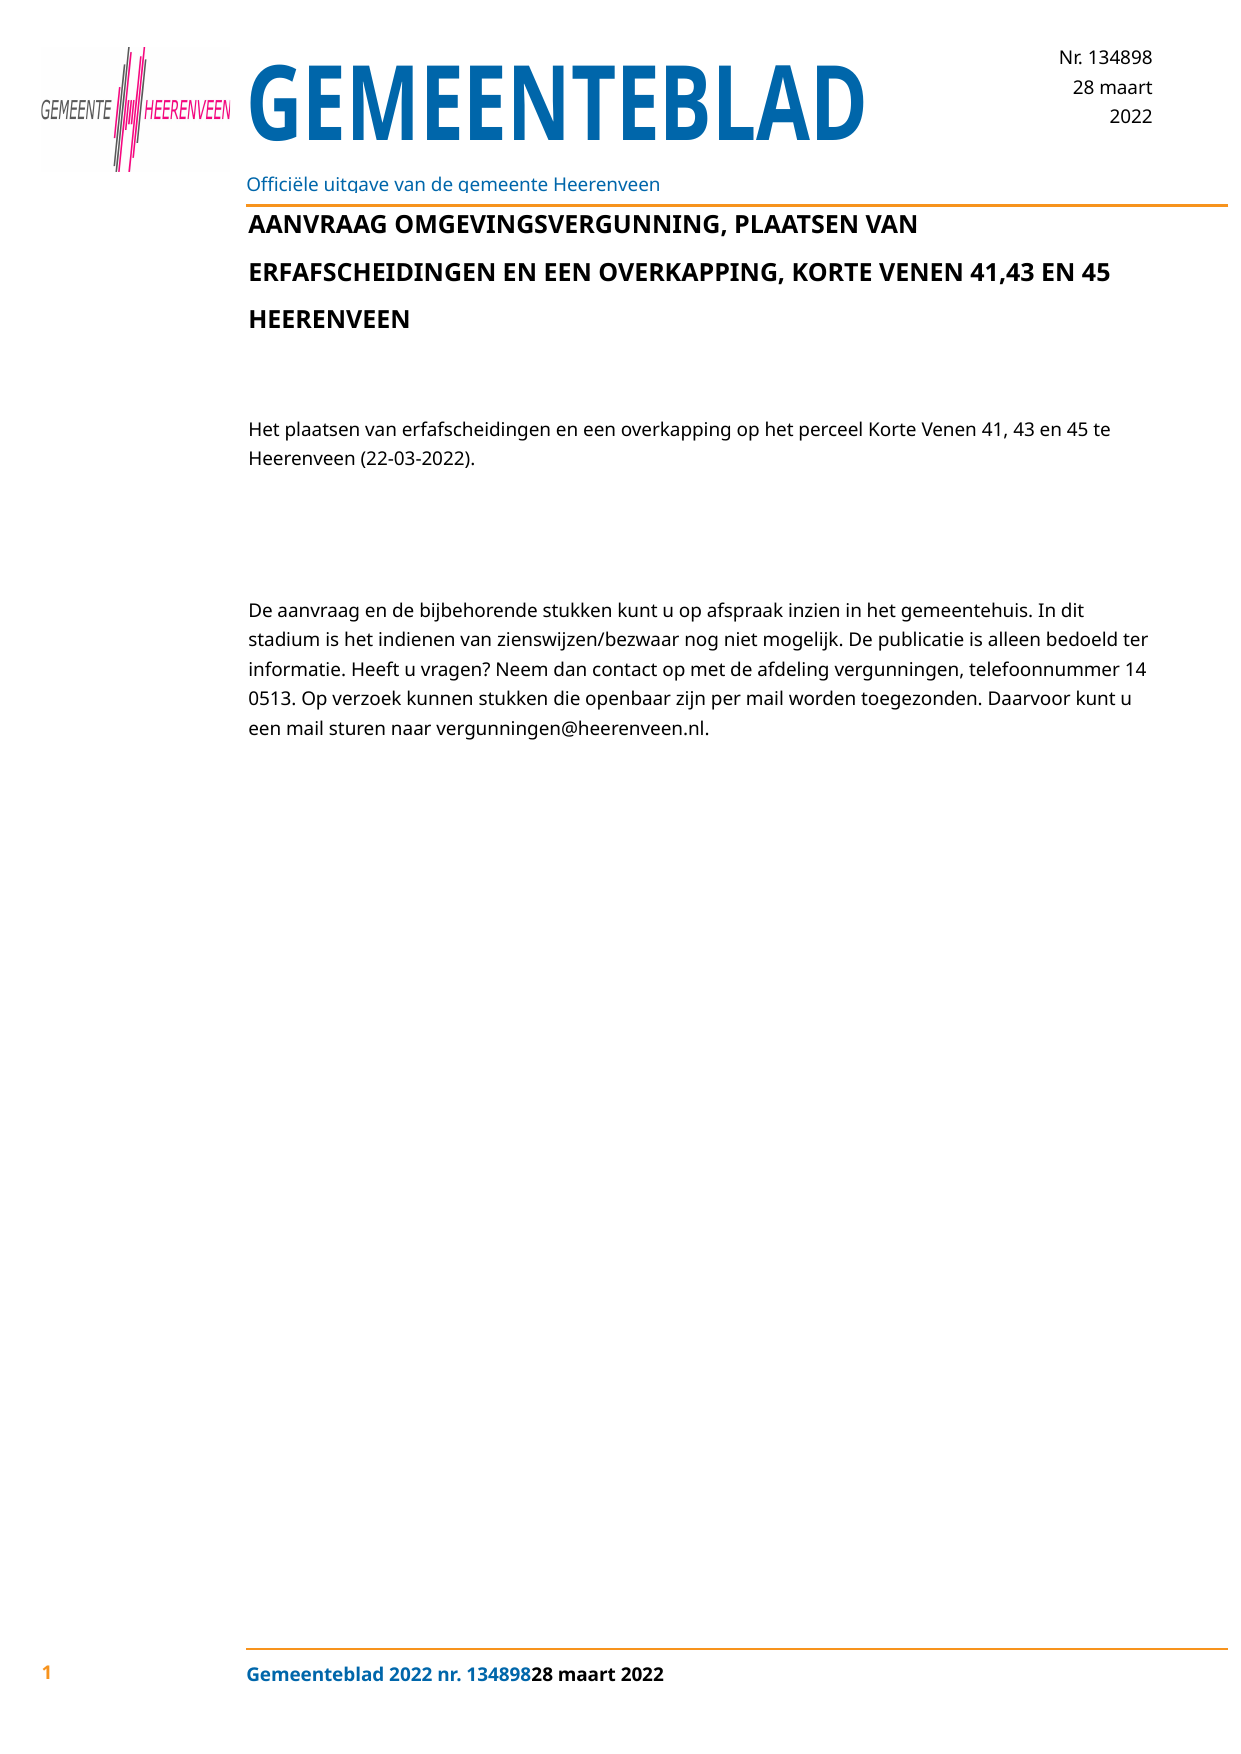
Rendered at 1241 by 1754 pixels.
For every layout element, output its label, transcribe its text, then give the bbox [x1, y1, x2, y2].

text Het plaatsen van erfafscheidingen en een overkapping op het perceel Korte Venen 41, 43 en 45 te Heerenveen (22-03-2022). [248, 416, 1152, 471]
text AANVRAAG OMGEVINGSVERGUNNING, PLAATSEN VAN ERFAFSCHEIDINGEN EN EEN OVERKAPPING, KORTE VENEN 41,43 EN 45 HEERENVEEN [248, 207, 1152, 336]
picture [41, 47, 231, 172]
text De aanvraag en de bijbehorende stukken kunt u op afspraak inzien in het gemeentehuis. In dit stadium is het indienen van zienswijzen/bezwaar nog niet mogelijk. De publicatie is alleen bedoeld ter informatie. Heeft u vragen? Neem dan contact op met de afdeling vergunningen, telefoonnummer 14 0513. Op verzoek kunnen stukken die openbaar zijn per mail worden toegezonden. Daarvoor kunt u een mail sturen naar vergunningen@heerenveen.nl. [248, 597, 1152, 741]
